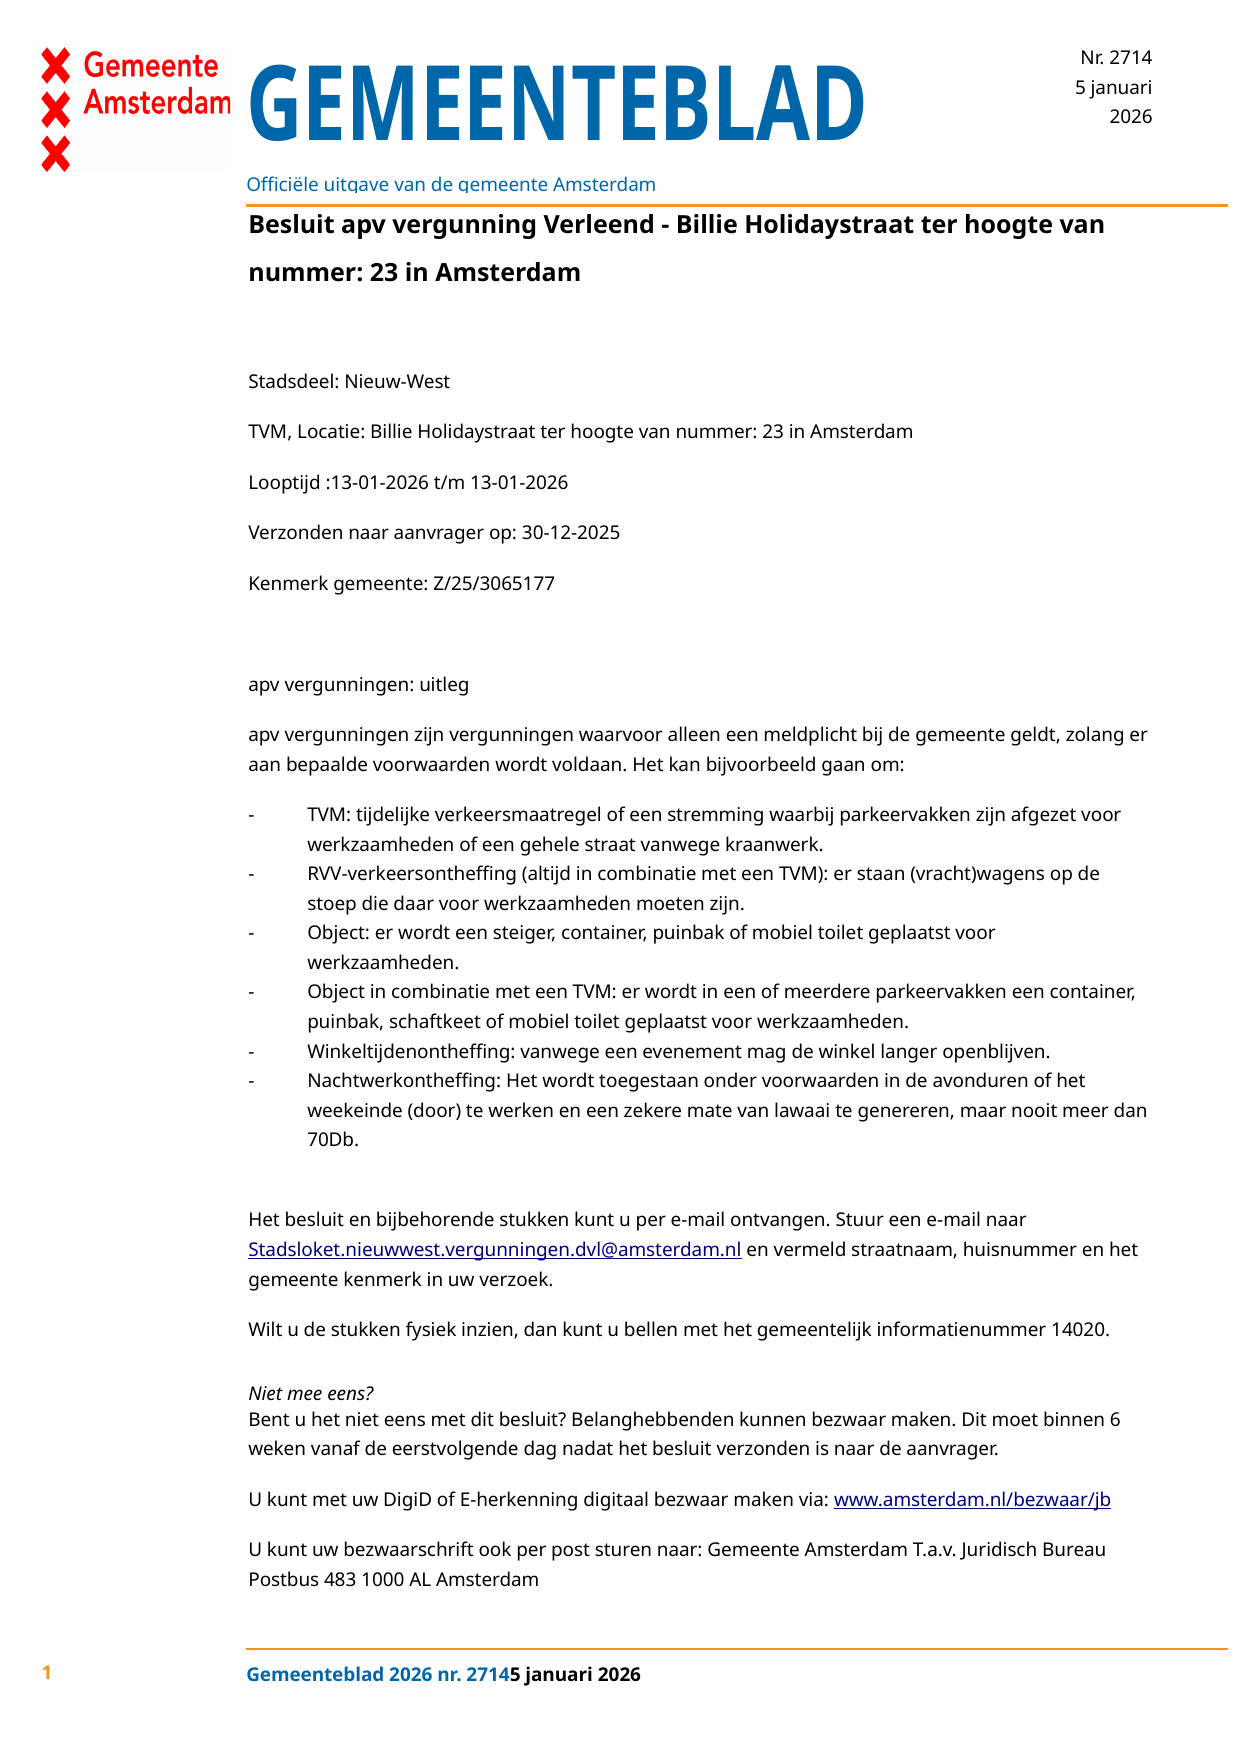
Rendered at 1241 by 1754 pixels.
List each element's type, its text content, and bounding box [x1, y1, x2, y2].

text apv vergunningen zijn vergunningen waarvoor alleen een meldplicht bij de gemeente geldt, zolang er aan bepaalde voorwaarden wordt voldaan. Het kan bijvoorbeeld gaan om: [248, 721, 1152, 777]
text TVM, Locatie: Billie Holidaystraat ter hoogte van nummer: 23 in Amsterdam [248, 419, 1152, 444]
picture [41, 47, 231, 172]
text U kunt met uw DigiD of E-herkenning digitaal bezwaar maken via: www.amsterdam.nl/bezwaar/jb [248, 1486, 1152, 1512]
list RVV-verkeersontheffing (altijd in combinatie met een TVM): er staan (vracht)wagens op de stoep die daar voor werkzaamheden moeten zijn. [248, 860, 1152, 916]
list Winkeltijdenontheffing: vanwege een evenement mag de winkel langer openblijven. [248, 1038, 1152, 1064]
list Object in combinatie met een TVM: er wordt in een of meerdere parkeervakken een container, puinbak, schaftkeet of mobiel toilet geplaatst voor werkzaamheden. [248, 979, 1152, 1034]
text Stadsdeel: Nieuw-West [248, 368, 1152, 394]
text U kunt uw bezwaarschrift ook per post sturen naar: Gemeente Amsterdam T.a.v. Juridisch Bureau Postbus 483 1000 AL Amsterdam [248, 1536, 1152, 1592]
text Looptijd :13-01-2026 t/m 13-01-2026 [248, 469, 1152, 495]
list TVM: tijdelijke verkeersmaatregel of een stremming waarbij parkeervakken zijn afgezet voor werkzaamheden of een gehele straat vanwege kraanwerk. [248, 801, 1152, 857]
text Het besluit en bijbehorende stukken kunt u per e-mail ontvangen. Stuur een e-mail naar Stadsloket.nieuwwest.vergunningen.dvl@amsterdam.nl en vermeld straatnaam, huisnummer en het gemeente kenmerk in uw verzoek. [248, 1207, 1152, 1292]
list Nachtwerkontheffing: Het wordt toegestaan onder voorwaarden in de avonduren of het weekeinde (door) te werken en een zekere mate van lawaai te genereren, maar nooit meer dan 70Db. [248, 1067, 1152, 1152]
list Object: er wordt een steiger, container, puinbak of mobiel toilet geplaatst voor werkzaamheden. [248, 919, 1152, 975]
text Besluit apv vergunning Verleend - Billie Holidaystraat ter hoogte van nummer: 23 in Amsterdam [248, 207, 1152, 288]
text Verzonden naar aanvrager op: 30-12-2025 [248, 519, 1152, 545]
text Wilt u de stukken fysiek inzien, dan kunt u bellen met het gemeentelijk informatienummer 14020. [248, 1316, 1152, 1342]
text Kenmerk gemeente: Z/25/3065177 [248, 570, 1152, 596]
text Bent u het niet eens met dit besluit? Belanghebbenden kunnen bezwaar maken. Dit moet binnen 6 weken vanaf de eerstvolgende dag nadat het besluit verzonden is naar de aanvrager. [248, 1406, 1152, 1461]
text Niet mee eens? [248, 1380, 1152, 1406]
text apv vergunningen: uitleg [248, 671, 1152, 697]
